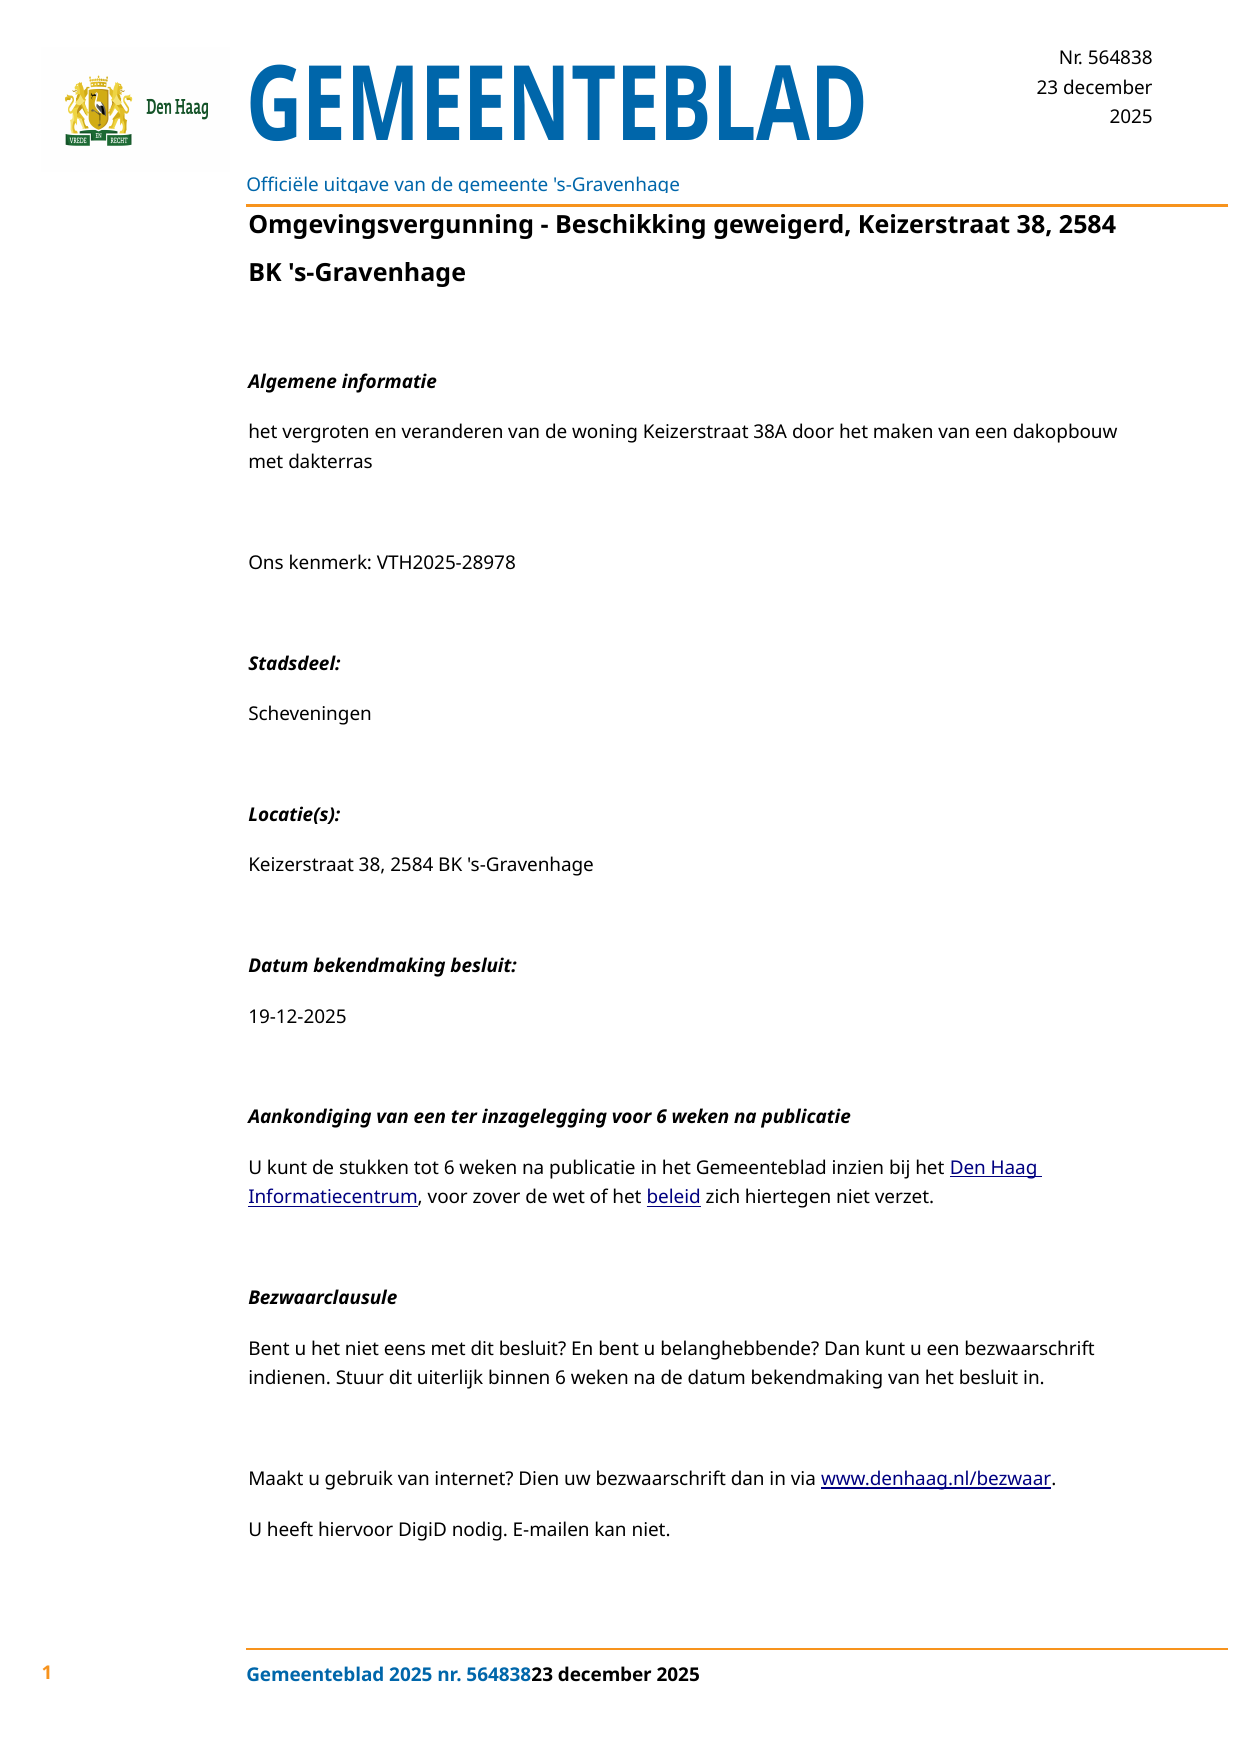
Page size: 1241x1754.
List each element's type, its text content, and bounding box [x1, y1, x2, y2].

text Aankondiging van een ter inzagelegging voor 6 weken na publicatie [248, 1104, 1152, 1129]
text U kunt de stukken tot 6 weken na publicatie in het Gemeenteblad inzien bij het Den Haag Informatiecentrum, voor zover de wet of het beleid zich hiertegen niet verzet. [248, 1154, 1152, 1209]
text het vergroten en veranderen van de woning Keizerstraat 38A door het maken van een dakopbouw met dakterras [248, 419, 1152, 474]
text 19-12-2025 [248, 1003, 1152, 1029]
text Stadsdeel: [248, 650, 1152, 676]
text Maakt u gebruik van internet? Dien uw bezwaarschrift dan in via www.denhaag.nl/bezwaar. [248, 1465, 1152, 1491]
text Keizerstraat 38, 2584 BK 's-Gravenhage [248, 852, 1152, 877]
text Ons kenmerk: VTH2025-28978 [248, 549, 1152, 575]
text Omgevingsvergunning - Beschikking geweigerd, Keizerstraat 38, 2584 BK 's-Gravenhage [248, 207, 1152, 288]
text Algemene informatie [248, 368, 1152, 394]
text U heeft hiervoor DigiD nodig. E-mailen kan niet. [248, 1516, 1152, 1542]
text Scheveningen [248, 700, 1152, 726]
text Bent u het niet eens met dit besluit? En bent u belanghebbende? Dan kunt u een bezwaarschrift indienen. Stuur dit uiterlijk binnen 6 weken na de datum bekendmaking van het besluit in. [248, 1335, 1152, 1390]
text Datum bekendmaking besluit: [248, 952, 1152, 978]
picture [41, 47, 231, 172]
text Bezwaarclausule [248, 1284, 1152, 1310]
text Locatie(s): [248, 801, 1152, 827]
